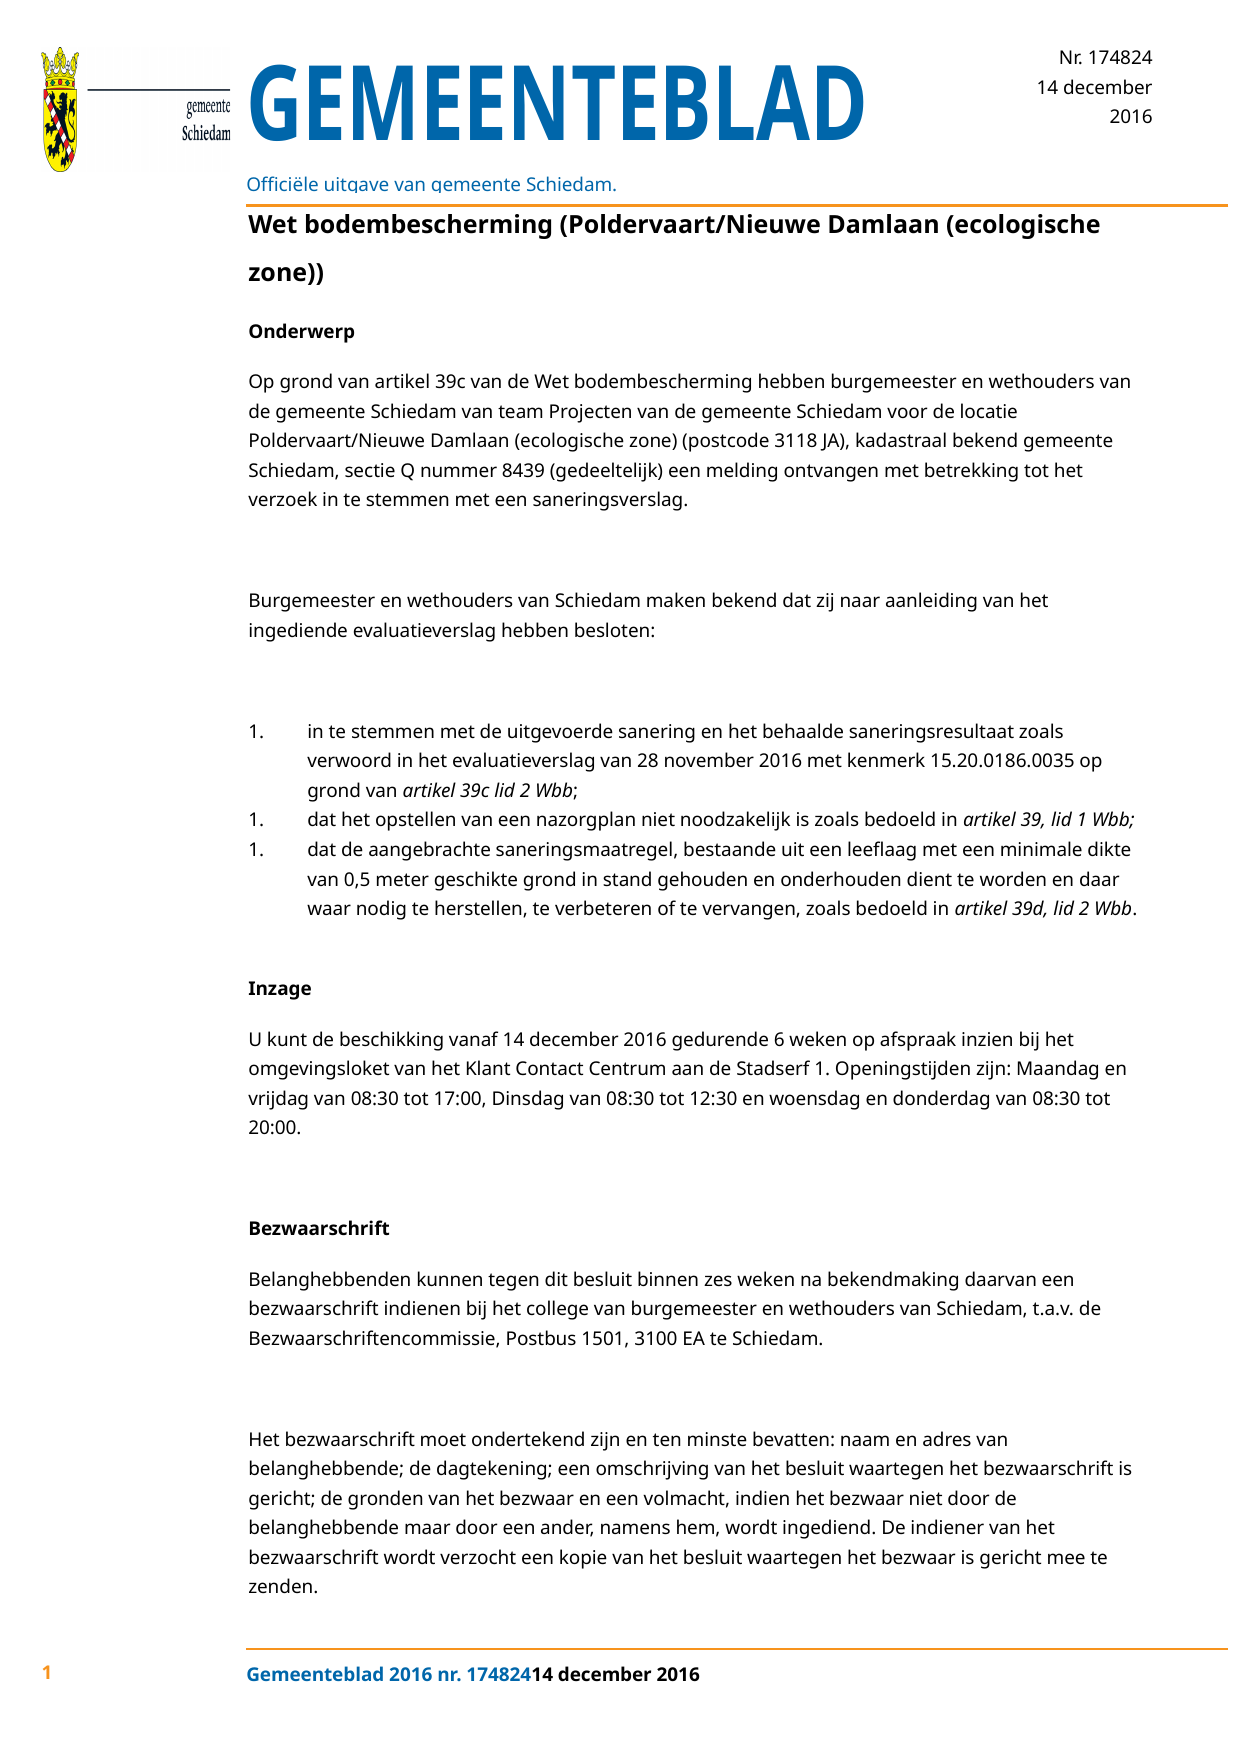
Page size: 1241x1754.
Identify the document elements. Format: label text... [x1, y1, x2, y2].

list in te stemmen met de uitgevoerde sanering en het behaalde saneringsresultaat zoals verwoord in het evaluatieverslag van 28 november 2016 met kenmerk 15.20.0186.0035 op grond van artikel 39c lid 2 Wbb; [248, 718, 1152, 803]
list dat het opstellen van een nazorgplan niet noodzakelijk is zoals bedoeld in artikel 39, lid 1 Wbb; [248, 807, 1152, 832]
text Belanghebbenden kunnen tegen dit besluit binnen zes weken na bekendmaking daarvan een bezwaarschrift indienen bij het college van burgemeester en wethouders van Schiedam, t.a.v. de Bezwaarschriftencommissie, Postbus 1501, 3100 EA te Schiedam. [248, 1266, 1152, 1351]
text Inzage [248, 975, 1152, 1001]
text Het bezwaarschrift moet ondertekend zijn en ten minste bevatten: naam en adres van belanghebbende; de dagtekening; een omschrijving van het besluit waartegen het bezwaarschrift is gericht; de gronden van het bezwaar en een volmacht, indien het bezwaar niet door de belanghebbende maar door een ander, namens hem, wordt ingediend. De indiener van het bezwaarschrift wordt verzocht een kopie van het besluit waartegen het bezwaar is gericht mee te zenden. [248, 1426, 1152, 1599]
text U kunt de beschikking vanaf 14 december 2016 gedurende 6 weken op afspraak inzien bij het omgevingsloket van het Klant Contact Centrum aan de Stadserf 1. Openingstijden zijn: Maandag en vrijdag van 08:30 tot 17:00, Dinsdag van 08:30 tot 12:30 en woensdag en donderdag van 08:30 tot 20:00. [248, 1026, 1152, 1140]
text Onderwerp [248, 318, 1152, 344]
text Burgemeester en wethouders van Schiedam maken bekend dat zij naar aanleiding van het ingediende evaluatieverslag hebben besloten: [248, 587, 1152, 643]
text Bezwaarschrift [248, 1215, 1152, 1241]
text Wet bodembescherming (Poldervaart/Nieuwe Damlaan (ecologische zone)) [248, 207, 1152, 288]
text Op grond van artikel 39c van de Wet bodembescherming hebben burgemeester en wethouders van de gemeente Schiedam van team Projecten van de gemeente Schiedam voor de locatie Poldervaart/Nieuwe Damlaan (ecologische zone) (postcode 3118 JA), kadastraal bekend gemeente Schiedam, sectie Q nummer 8439 (gedeeltelijk) een melding ontvangen met betrekking tot het verzoek in te stemmen met een saneringsverslag. [248, 368, 1152, 512]
list dat de aangebrachte saneringsmaatregel, bestaande uit een leeflaag met een minimale dikte van 0,5 meter geschikte grond in stand gehouden en onderhouden dient te worden en daar waar nodig te herstellen, te verbeteren of te vervangen, zoals bedoeld in artikel 39d, lid 2 Wbb. [248, 836, 1152, 921]
picture [41, 47, 231, 172]
